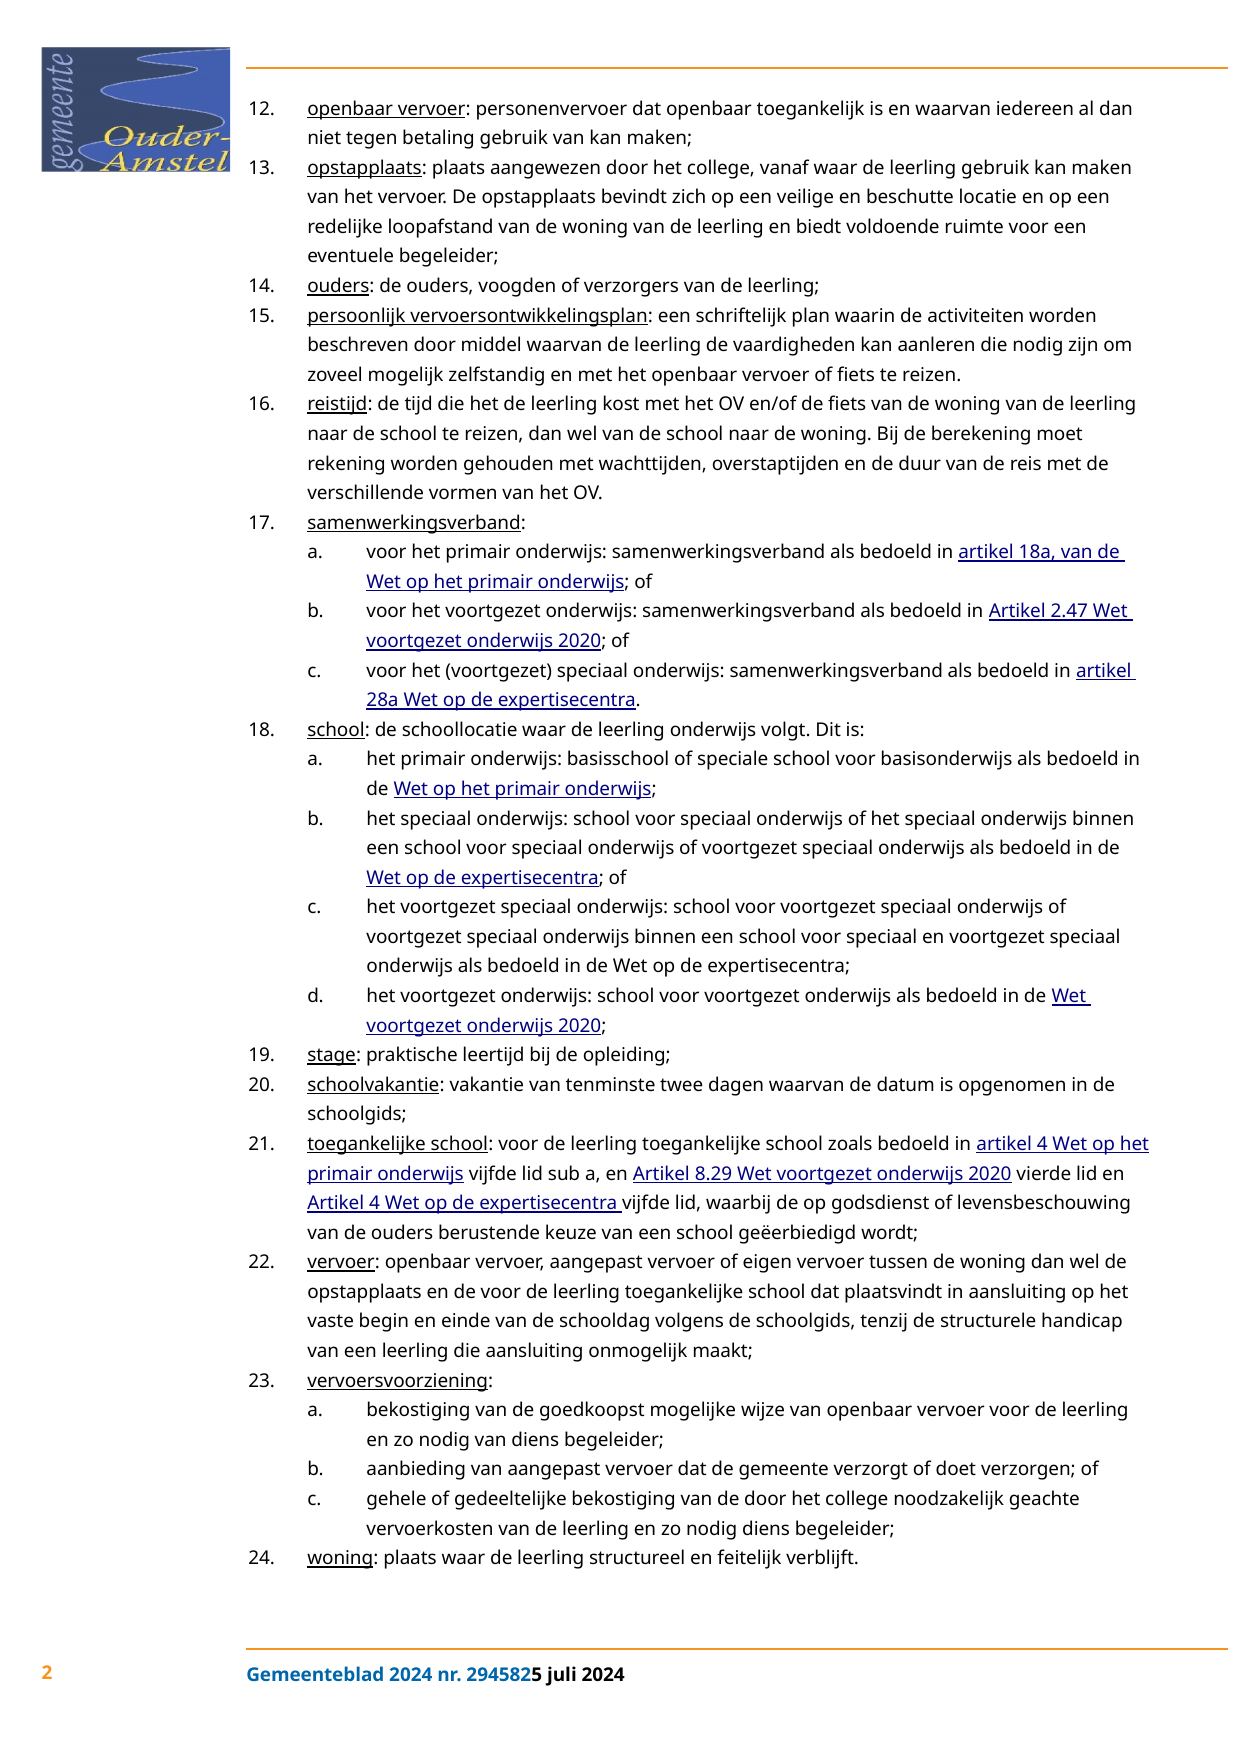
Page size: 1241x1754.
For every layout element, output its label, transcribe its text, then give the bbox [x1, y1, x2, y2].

list school: de schoollocatie waar de leerling onderwijs volgt. Dit is: [248, 716, 1152, 742]
list ouders: de ouders, voogden of verzorgers van de leerling; [248, 272, 1152, 298]
list woning: plaats waar de leerling structureel en feitelijk verblijft. [248, 1544, 1152, 1570]
list persoonlijk vervoersontwikkelingsplan: een schriftelijk plan waarin de activiteiten worden beschreven door middel waarvan de leerling de vaardigheden kan aanleren die nodig zijn om zoveel mogelijk zelfstandig en met het openbaar vervoer of fiets te reizen. [248, 302, 1152, 387]
list samenwerkingsverband: [248, 509, 1152, 535]
list openbaar vervoer: personenvervoer dat openbaar toegankelijk is en waarvan iedereen al dan niet tegen betaling gebruik van kan maken; [248, 95, 1152, 150]
list vervoer: openbaar vervoer, aangepast vervoer of eigen vervoer tussen de woning dan wel de opstapplaats en de voor de leerling toegankelijke school dat plaatsvindt in aansluiting op het vaste begin en einde van de schooldag volgens de schoolgids, tenzij de structurele handicap van een leerling die aansluiting onmogelijk maakt; [248, 1248, 1152, 1363]
list voor het voortgezet onderwijs: samenwerkingsverband als bedoeld in Artikel 2.47 Wet voortgezet onderwijs 2020; of [307, 598, 1152, 653]
list bekostiging van de goedkoopst mogelijke wijze van openbaar vervoer voor de leerling en zo nodig van diens begeleider; [307, 1396, 1152, 1452]
list het voortgezet speciaal onderwijs: school voor voortgezet speciaal onderwijs of voortgezet speciaal onderwijs binnen een school voor speciaal en voortgezet speciaal onderwijs als bedoeld in de Wet op de expertisecentra; [307, 893, 1152, 978]
list gehele of gedeeltelijke bekostiging van de door het college noodzakelijk geachte vervoerkosten van de leerling en zo nodig diens begeleider; [307, 1485, 1152, 1541]
list het primair onderwijs: basisschool of speciale school voor basisonderwijs als bedoeld in de Wet op het primair onderwijs; [307, 746, 1152, 801]
list voor het (voortgezet) speciaal onderwijs: samenwerkingsverband als bedoeld in artikel 28a Wet op de expertisecentra. [307, 657, 1152, 712]
picture [41, 47, 231, 172]
list opstapplaats: plaats aangewezen door het college, vanaf waar de leerling gebruik kan maken van het vervoer. De opstapplaats bevindt zich op een veilige en beschutte locatie en op een redelijke loopafstand van de woning van de leerling en biedt voldoende ruimte voor een eventuele begeleider; [248, 154, 1152, 268]
list toegankelijke school: voor de leerling toegankelijke school zoals bedoeld in artikel 4 Wet op het primair onderwijs vijfde lid sub a, en Artikel 8.29 Wet voortgezet onderwijs 2020 vierde lid en Artikel 4 Wet op de expertisecentra vijfde lid, waarbij de op godsdienst of levensbeschouwing van de ouders berustende keuze van een school geëerbiedigd wordt; [248, 1130, 1152, 1245]
list vervoersvoorziening: [248, 1367, 1152, 1393]
list reistijd: de tijd die het de leerling kost met het OV en/of de fiets van de woning van de leerling naar de school te reizen, dan wel van de school naar de woning. Bij de berekening moet rekening worden gehouden met wachttijden, overstaptijden en de duur van de reis met de verschillende vormen van het OV. [248, 391, 1152, 505]
list stage: praktische leertijd bij de opleiding; [248, 1041, 1152, 1067]
list het speciaal onderwijs: school voor speciaal onderwijs of het speciaal onderwijs binnen een school voor speciaal onderwijs of voortgezet speciaal onderwijs als bedoeld in de Wet op de expertisecentra; of [307, 805, 1152, 890]
list aanbieding van aangepast vervoer dat de gemeente verzorgt of doet verzorgen; of [307, 1456, 1152, 1481]
list voor het primair onderwijs: samenwerkingsverband als bedoeld in artikel 18a, van de Wet op het primair onderwijs; of [307, 538, 1152, 594]
list het voortgezet onderwijs: school voor voortgezet onderwijs als bedoeld in de Wet voortgezet onderwijs 2020; [307, 982, 1152, 1038]
list schoolvakantie: vakantie van tenminste twee dagen waarvan de datum is opgenomen in de schoolgids; [248, 1071, 1152, 1126]
